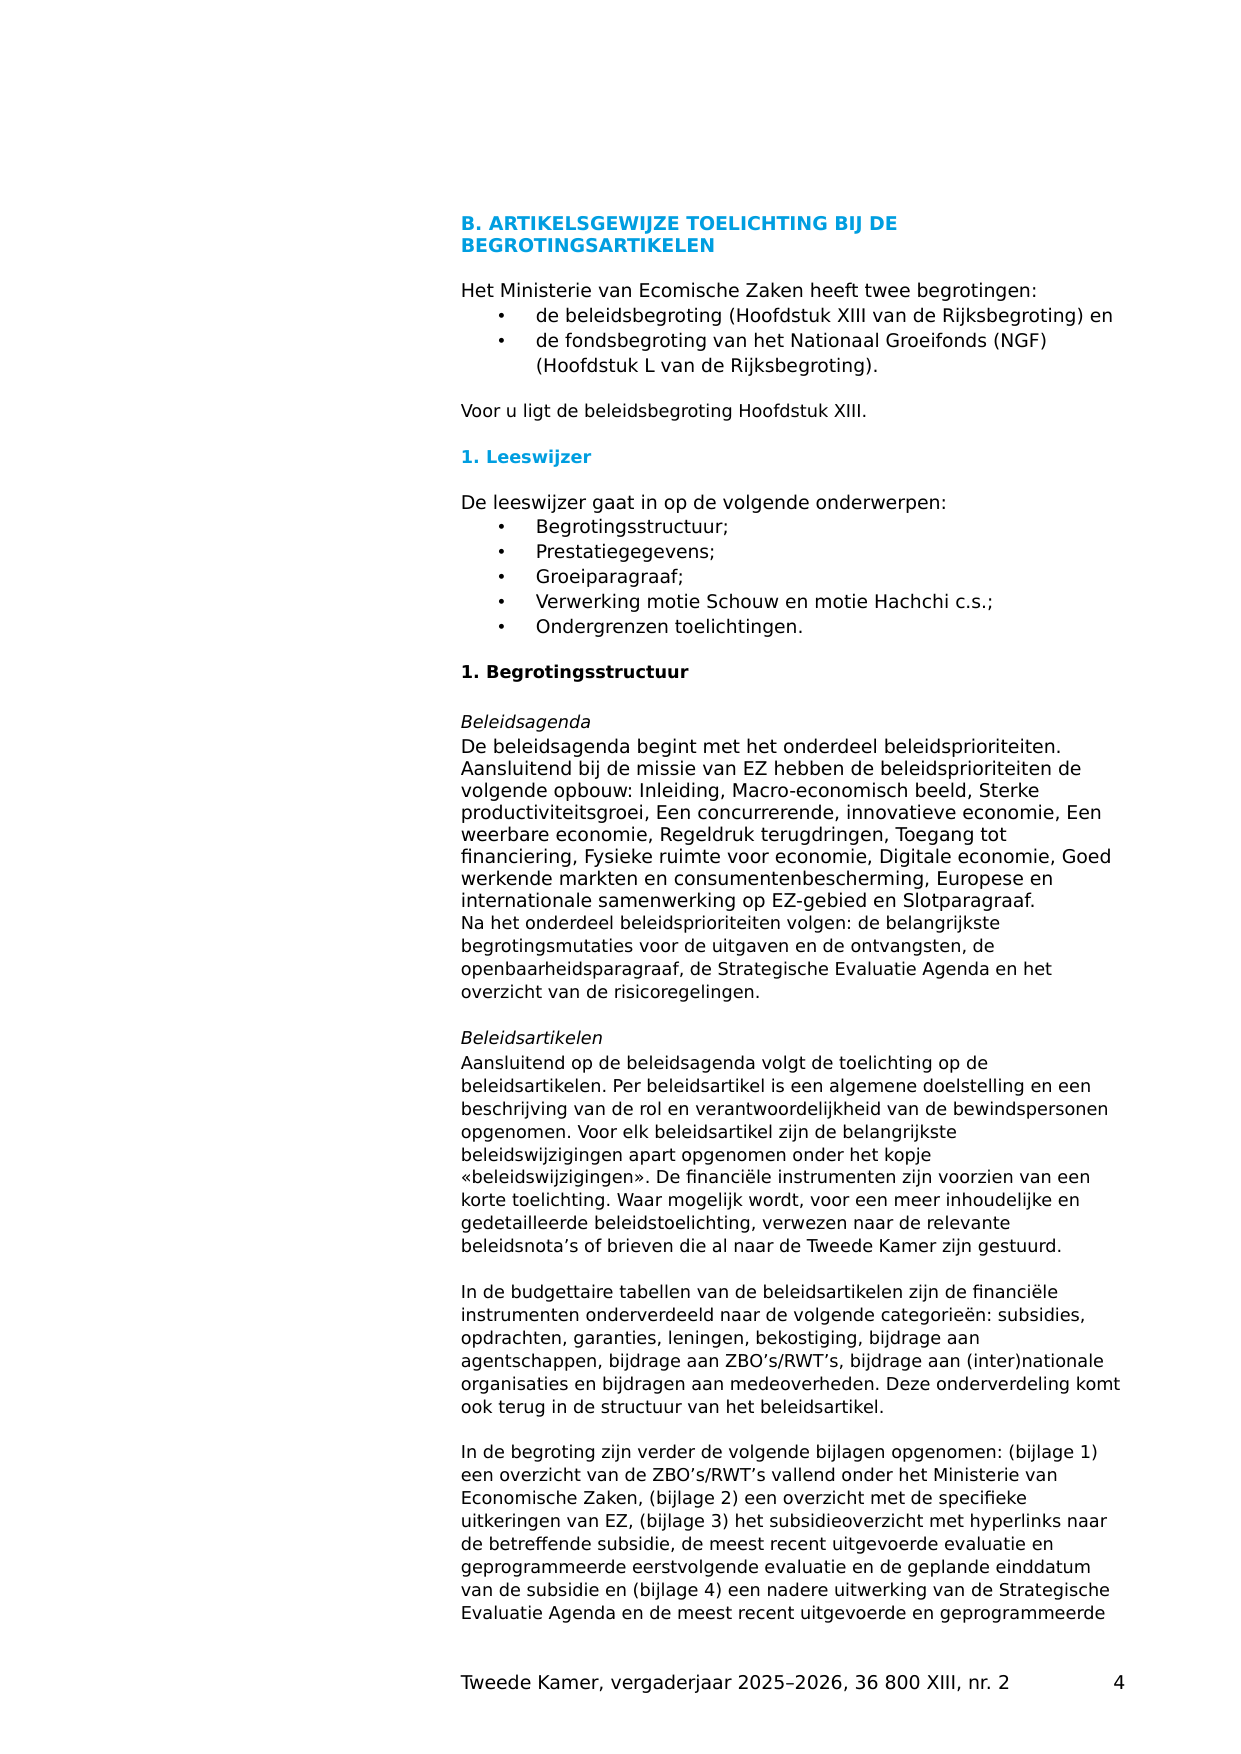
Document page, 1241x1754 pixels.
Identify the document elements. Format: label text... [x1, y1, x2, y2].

list de beleidsbegroting (Hoofdstuk XIII van de Rijksbegroting) en [498, 302, 1125, 327]
text De beleidsagenda begint met het onderdeel beleidsprioriteiten. Aansluitend bij de missie van EZ hebben de beleidsprioriteiten de volgende opbouw: Inleiding, Macro-economisch beeld, Sterke productiviteitsgroei, Een concurrerende, innovatieve economie, Een weerbare economie, Regeldruk terugdringen, Toegang tot financiering, Fysieke ruimte voor economie, Digitale economie, Goed werkende markten en consumentenbescherming, Europese en internationale samenwerking op EZ-gebied en Slotparagraaf. [461, 736, 1125, 911]
list Ondergrenzen toelichtingen. [498, 614, 1125, 639]
text Voor u ligt de beleidsbegroting Hoofdstuk XIII. [461, 399, 1125, 422]
text Na het onderdeel beleidsprioriteiten volgen: de belangrijkste begrotingsmutaties voor de uitgaven en de ontvangsten, de openbaarheidsparagraaf, de Strategische Evaluatie Agenda en het overzicht van de risicoregelingen. [461, 911, 1125, 1003]
text Beleidsagenda [461, 711, 1125, 733]
list Begrotingsstructuur; [498, 514, 1125, 539]
list Verwerking motie Schouw en motie Hachchi c.s.; [498, 589, 1125, 614]
text 1. Begrotingsstructuur [461, 661, 1125, 683]
list de fondsbegroting van het Nationaal Groeifonds (NGF) (Hoofdstuk L van de Rijksbe­groting). [498, 327, 1125, 377]
title 1. Leeswijzer [461, 445, 1125, 468]
list Groeiparagraaf; [498, 564, 1125, 589]
list Prestatiegegevens; [498, 539, 1125, 564]
text Aansluitend op de beleidsagenda volgt de toelichting op de beleidsartikelen. Per beleidsartikel is een algemene doelstelling en een beschrijving van de rol en verantwoordelijkheid van de bewindspersonen opgenomen. Voor elk beleidsartikel zijn de belangrijkste beleidswijzigingen apart opgenomen onder het kopje «beleidswijzigingen». De financiële instrumenten zijn voorzien van een korte toelichting. Waar mogelijk wordt, voor een meer inhoudelijke en gedetailleerde beleidstoelichting, verwezen naar de relevante beleidsnota’s of brieven die al naar de Tweede Kamer zijn gestuurd. [461, 1051, 1125, 1257]
text De leeswijzer gaat in op de volgende onderwerpen: [461, 492, 1125, 514]
title B. Artikelsgewijze toelichting bij de begrotingsartikelen [461, 213, 1125, 257]
text In de budgettaire tabellen van de beleidsartikelen zijn de financiële instrumenten onderverdeeld naar de volgende categorieën: subsidies, opdrachten, garanties, leningen, bekostiging, bijdrage aan agentschappen, bijdrage aan ZBO’s/RWT’s, bijdrage aan (inter)nationale organisaties en bijdragen aan medeoverheden. Deze onderverdeling komt ook terug in de structuur van het beleidsartikel. [461, 1280, 1125, 1418]
text In de begroting zijn verder de volgende bijlagen opgenomen: (bijlage 1) een overzicht van de ZBO’s/RWT’s vallend onder het Ministerie van Economische Zaken, (bijlage 2) een overzicht met de specifieke uitkeringen van EZ, (bijlage 3) het subsidieoverzicht met hyperlinks naar de betreffende subsidie, de meest recent uitgevoerde evaluatie en geprogrammeerde eerstvolgende evaluatie en de geplande einddatum van de subsidie en (bijlage 4) een nadere uitwerking van de Strategische Evaluatie Agenda en de meest recent uitgevoerde en geprogrammeerde [461, 1441, 1125, 1624]
text Het Ministerie van Ecomische Zaken heeft twee begrotingen: [461, 280, 1125, 302]
text Beleidsartikelen [461, 1026, 1125, 1049]
